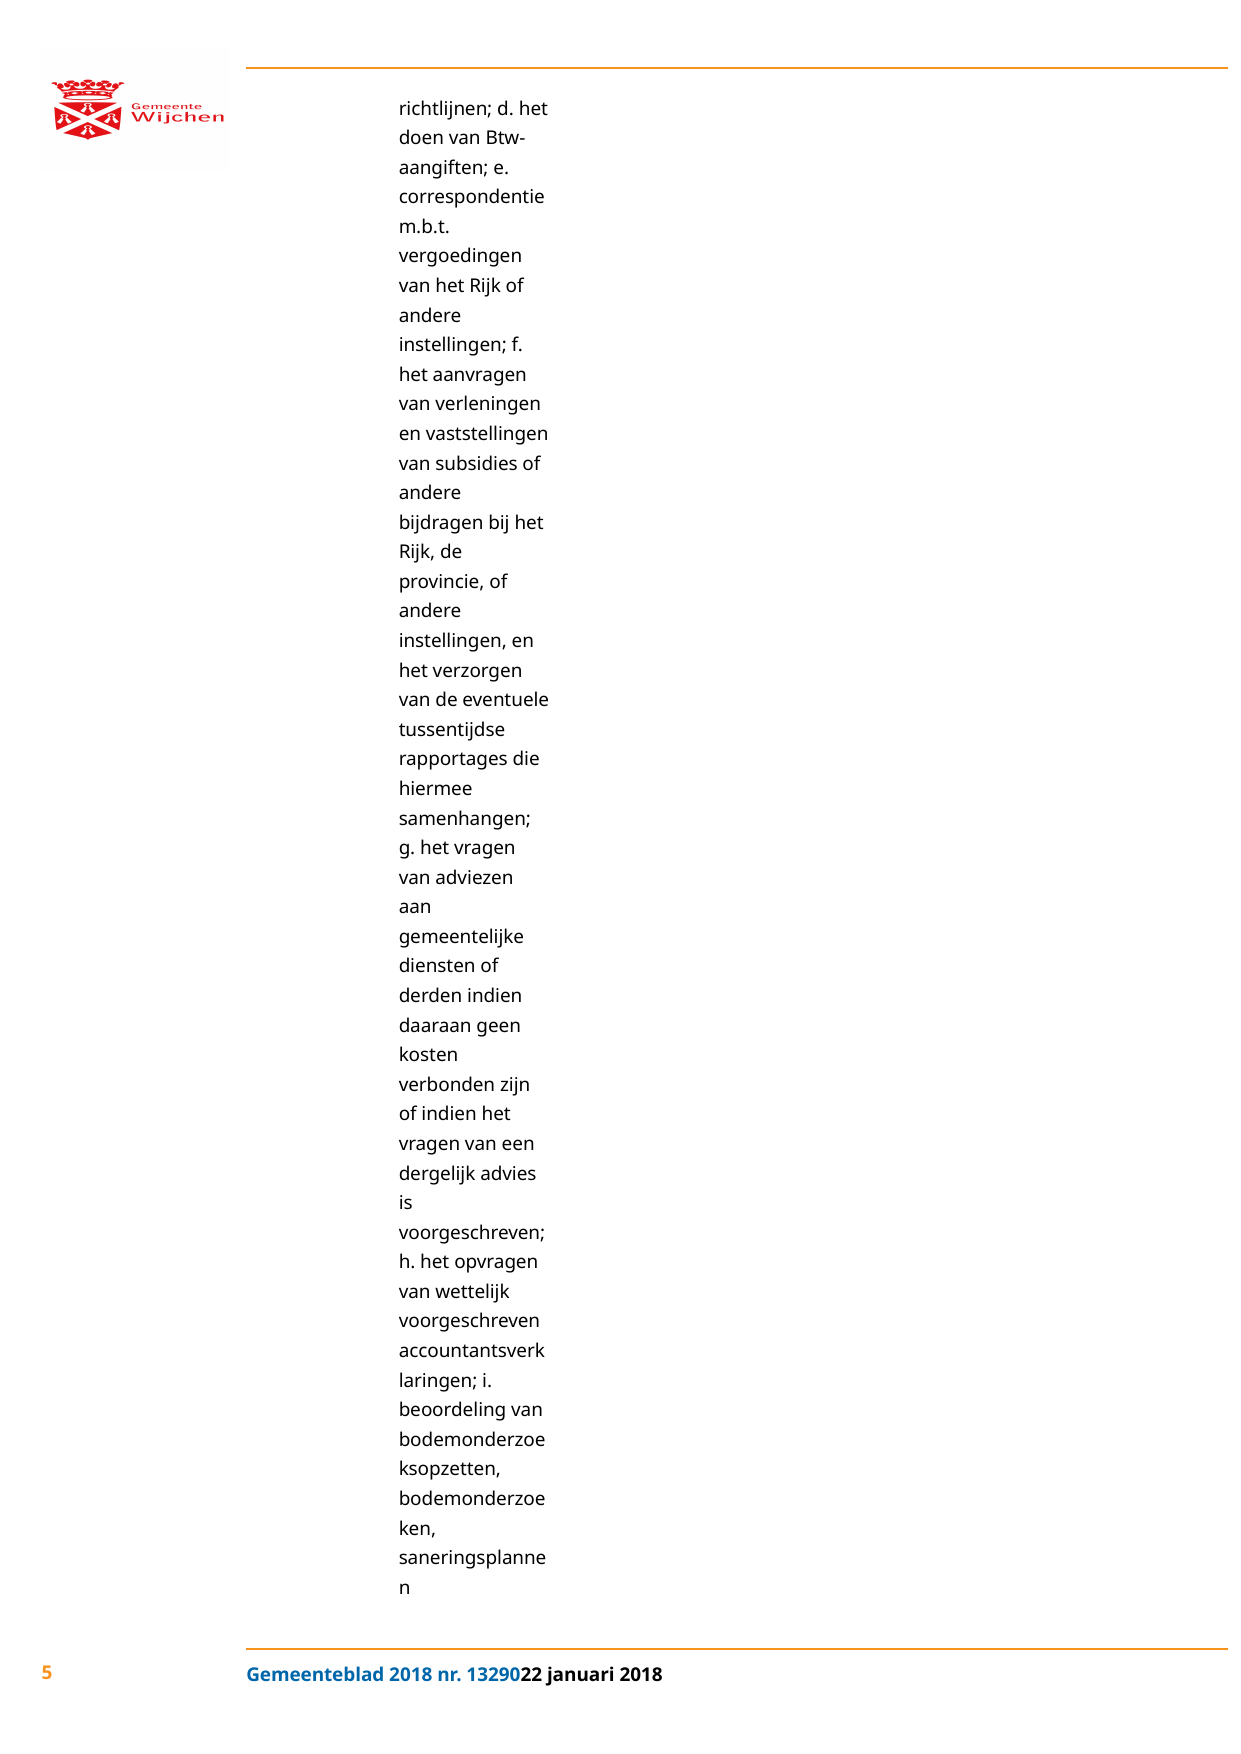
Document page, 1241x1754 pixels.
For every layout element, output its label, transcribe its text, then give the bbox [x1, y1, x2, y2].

table_cell [850, 95, 1001, 1600]
table_cell [549, 95, 700, 1600]
picture [41, 47, 231, 172]
table_cell richtlijnen; d. het doen van Btw-aangiften; e. correspondentie m.b.t. vergoedingen van het Rijk of andere instellingen; f. het aanvragen van verleningen en vaststellingen van subsidies of andere bijdragen bij het Rijk, de provincie, of andere instellingen, en het verzorgen van de eventuele tussentijdse rapportages die hiermee samenhangen; g. het vragen van adviezen aan gemeentelijke diensten of derden indien daaraan geen kosten verbonden zijn of indien het vragen van een dergelijk advies is voorgeschreven; h. het opvragen van wettelijk voorgeschreven accountantsverklaringen; i. beoordeling van bodemonderzoeksopzetten, bodemonderzoeken, saneringsplannen [399, 95, 549, 1600]
table_cell [700, 95, 850, 1600]
table_cell [248, 95, 398, 1600]
table_cell [1001, 95, 1152, 1600]
